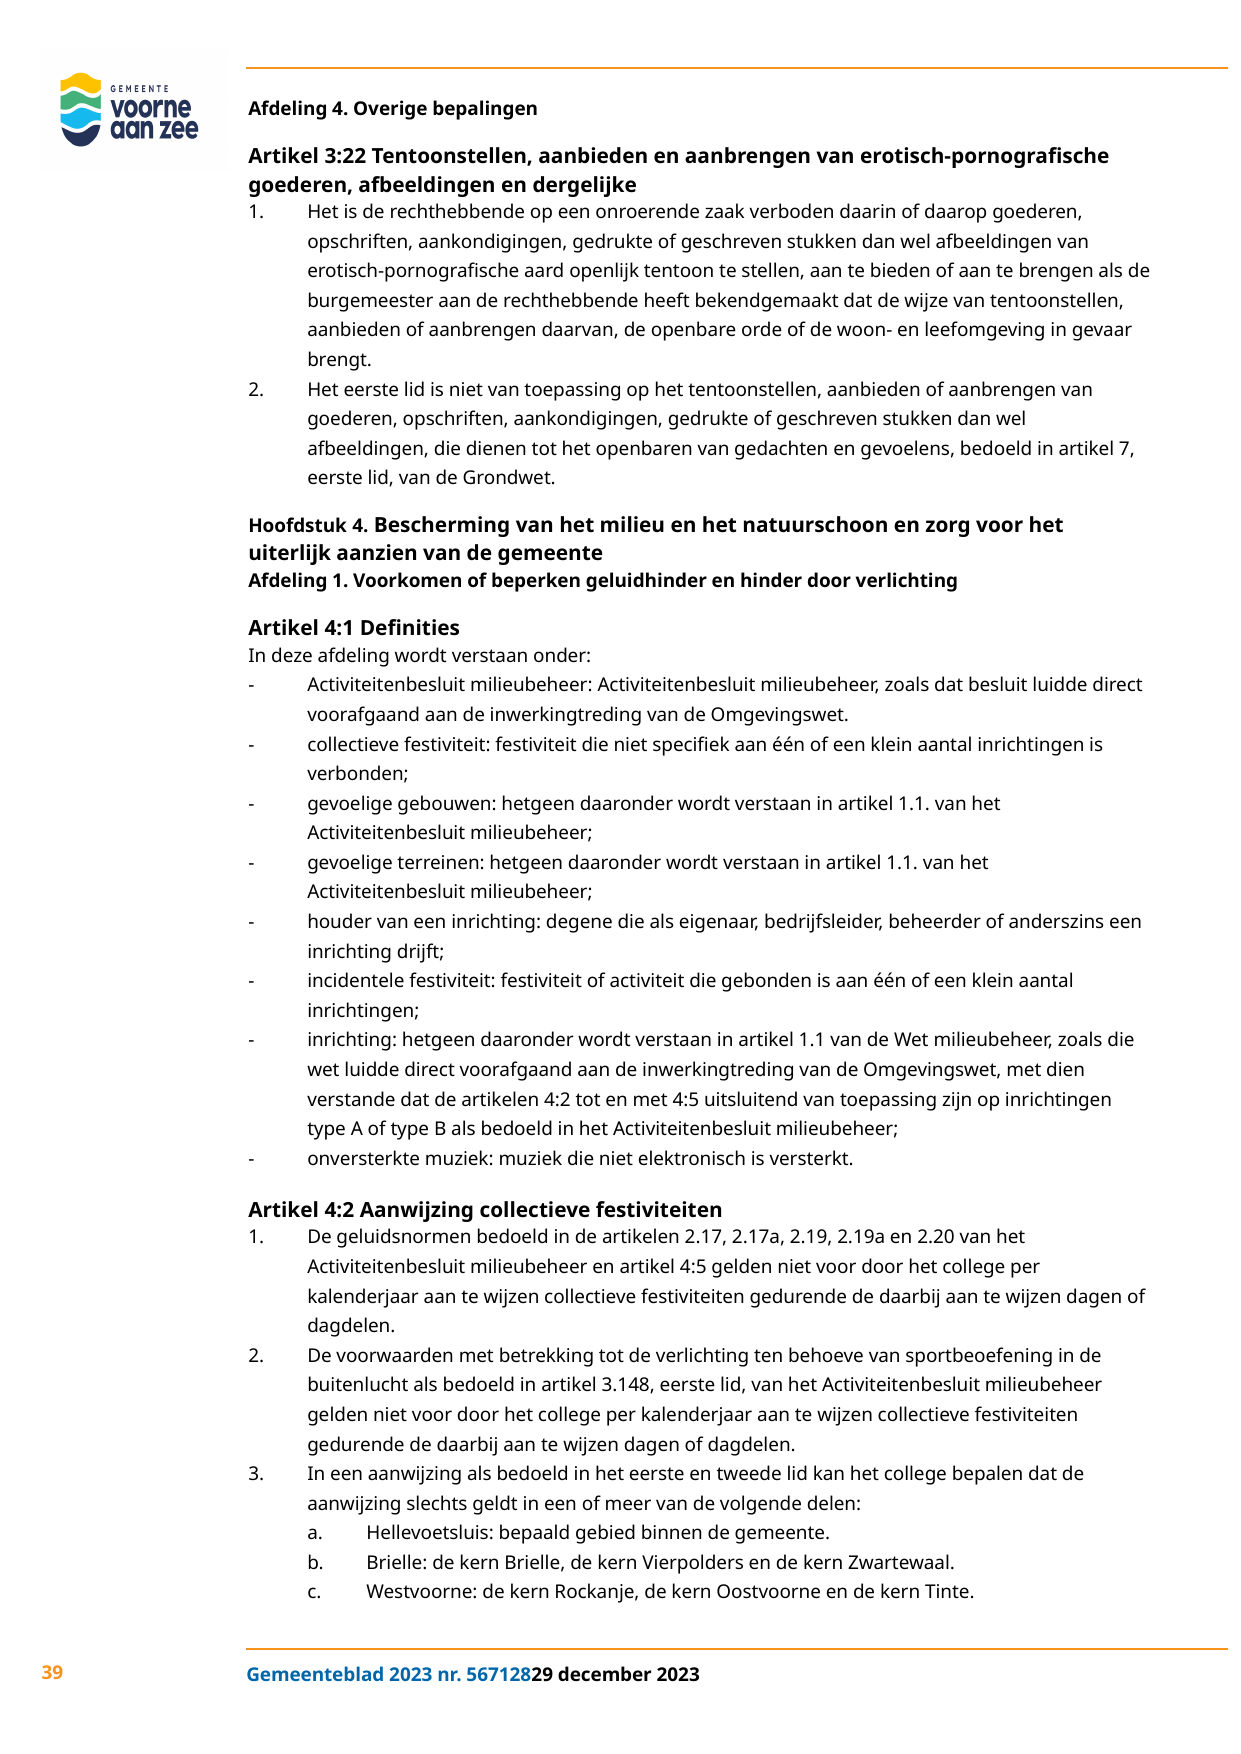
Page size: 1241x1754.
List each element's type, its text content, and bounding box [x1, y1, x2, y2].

list gevoelige gebouwen: hetgeen daaronder wordt verstaan in artikel 1.1. van het Activiteitenbesluit milieubeheer; [248, 790, 1152, 845]
text In deze afdeling wordt verstaan onder: [248, 642, 1152, 668]
text Afdeling 4. Overige bepalingen [248, 95, 1152, 121]
text Artikel 4:1 Definities [248, 613, 1152, 642]
text Artikel 3:22 Tentoonstellen, aanbieden en aanbrengen van erotisch-pornografische goederen, afbeeldingen en dergelijke [248, 141, 1152, 198]
list Activiteitenbesluit milieubeheer: Activiteitenbesluit milieubeheer, zoals dat besluit luidde direct voorafgaand aan de inwerkingtreding van de Omgevingswet. [248, 672, 1152, 727]
list Brielle: de kern Brielle, de kern Vierpolders en de kern Zwartewaal. [307, 1549, 1152, 1575]
list onversterkte muziek: muziek die niet elektronisch is versterkt. [248, 1145, 1152, 1171]
list houder van een inrichting: degene die als eigenaar, bedrijfsleider, beheerder of anderszins een inrichting drijft; [248, 908, 1152, 963]
text Artikel 4:2 Aanwijzing collectieve festiviteiten [248, 1195, 1152, 1224]
picture [41, 47, 231, 172]
list Hellevoetsluis: bepaald gebied binnen de gemeente. [307, 1519, 1152, 1545]
list inrichting: hetgeen daaronder wordt verstaan in artikel 1.1 van de Wet milieubeheer, zoals die wet luidde direct voorafgaand aan de inwerkingtreding van de Omgevingswet, met dien verstande dat de artikelen 4:2 tot en met 4:5 uitsluitend van toepassing zijn op inrichtingen type A of type B als bedoeld in het Activiteitenbesluit milieubeheer; [248, 1027, 1152, 1141]
text Hoofdstuk 4. Bescherming van het milieu en het natuurschoon en zorg voor het uiterlijk aanzien van de gemeente [248, 510, 1152, 567]
list De voorwaarden met betrekking tot de verlichting ten behoeve van sportbeoefening in de buitenlucht als bedoeld in artikel 3.148, eerste lid, van het Activiteitenbesluit milieubeheer gelden niet voor door het college per kalenderjaar aan te wijzen collectieve festiviteiten gedurende de daarbij aan te wijzen dagen of dagdelen. [248, 1342, 1152, 1457]
list collectieve festiviteit: festiviteit die niet specifiek aan één of een klein aantal inrichtingen is verbonden; [248, 731, 1152, 786]
list De geluidsnormen bedoeld in de artikelen 2.17, 2.17a, 2.19, 2.19a en 2.20 van het Activiteitenbesluit milieubeheer en artikel 4:5 gelden niet voor door het college per kalenderjaar aan te wijzen collectieve festiviteiten gedurende de daarbij aan te wijzen dagen of dagdelen. [248, 1224, 1152, 1338]
list Het eerste lid is niet van toepassing op het tentoonstellen, aanbieden of aanbrengen van goederen, opschriften, aankondigingen, gedrukte of geschreven stukken dan wel afbeeldingen, die dienen tot het openbaren van gedachten en gevoelens, bedoeld in artikel 7, eerste lid, van de Grondwet. [248, 376, 1152, 490]
text Afdeling 1. Voorkomen of beperken geluidhinder en hinder door verlichting [248, 567, 1152, 593]
list In een aanwijzing als bedoeld in het eerste en tweede lid kan het college bepalen dat de aanwijzing slechts geldt in een of meer van de volgende delen: [248, 1460, 1152, 1516]
list incidentele festiviteit: festiviteit of activiteit die gebonden is aan één of een klein aantal inrichtingen; [248, 967, 1152, 1023]
list gevoelige terreinen: hetgeen daaronder wordt verstaan in artikel 1.1. van het Activiteitenbesluit milieubeheer; [248, 849, 1152, 904]
list Westvoorne: de kern Rockanje, de kern Oostvoorne en de kern Tinte. [307, 1579, 1152, 1604]
list Het is de rechthebbende op een onroerende zaak verboden daarin of daarop goederen, opschriften, aankondigingen, gedrukte of geschreven stukken dan wel afbeeldingen van erotisch-pornografische aard openlijk tentoon te stellen, aan te bieden of aan te brengen als de burgemeester aan de rechthebbende heeft bekendgemaakt dat de wijze van tentoonstellen, aanbieden of aanbrengen daarvan, de openbare orde of de woon- en leefomgeving in gevaar brengt. [248, 198, 1152, 372]
